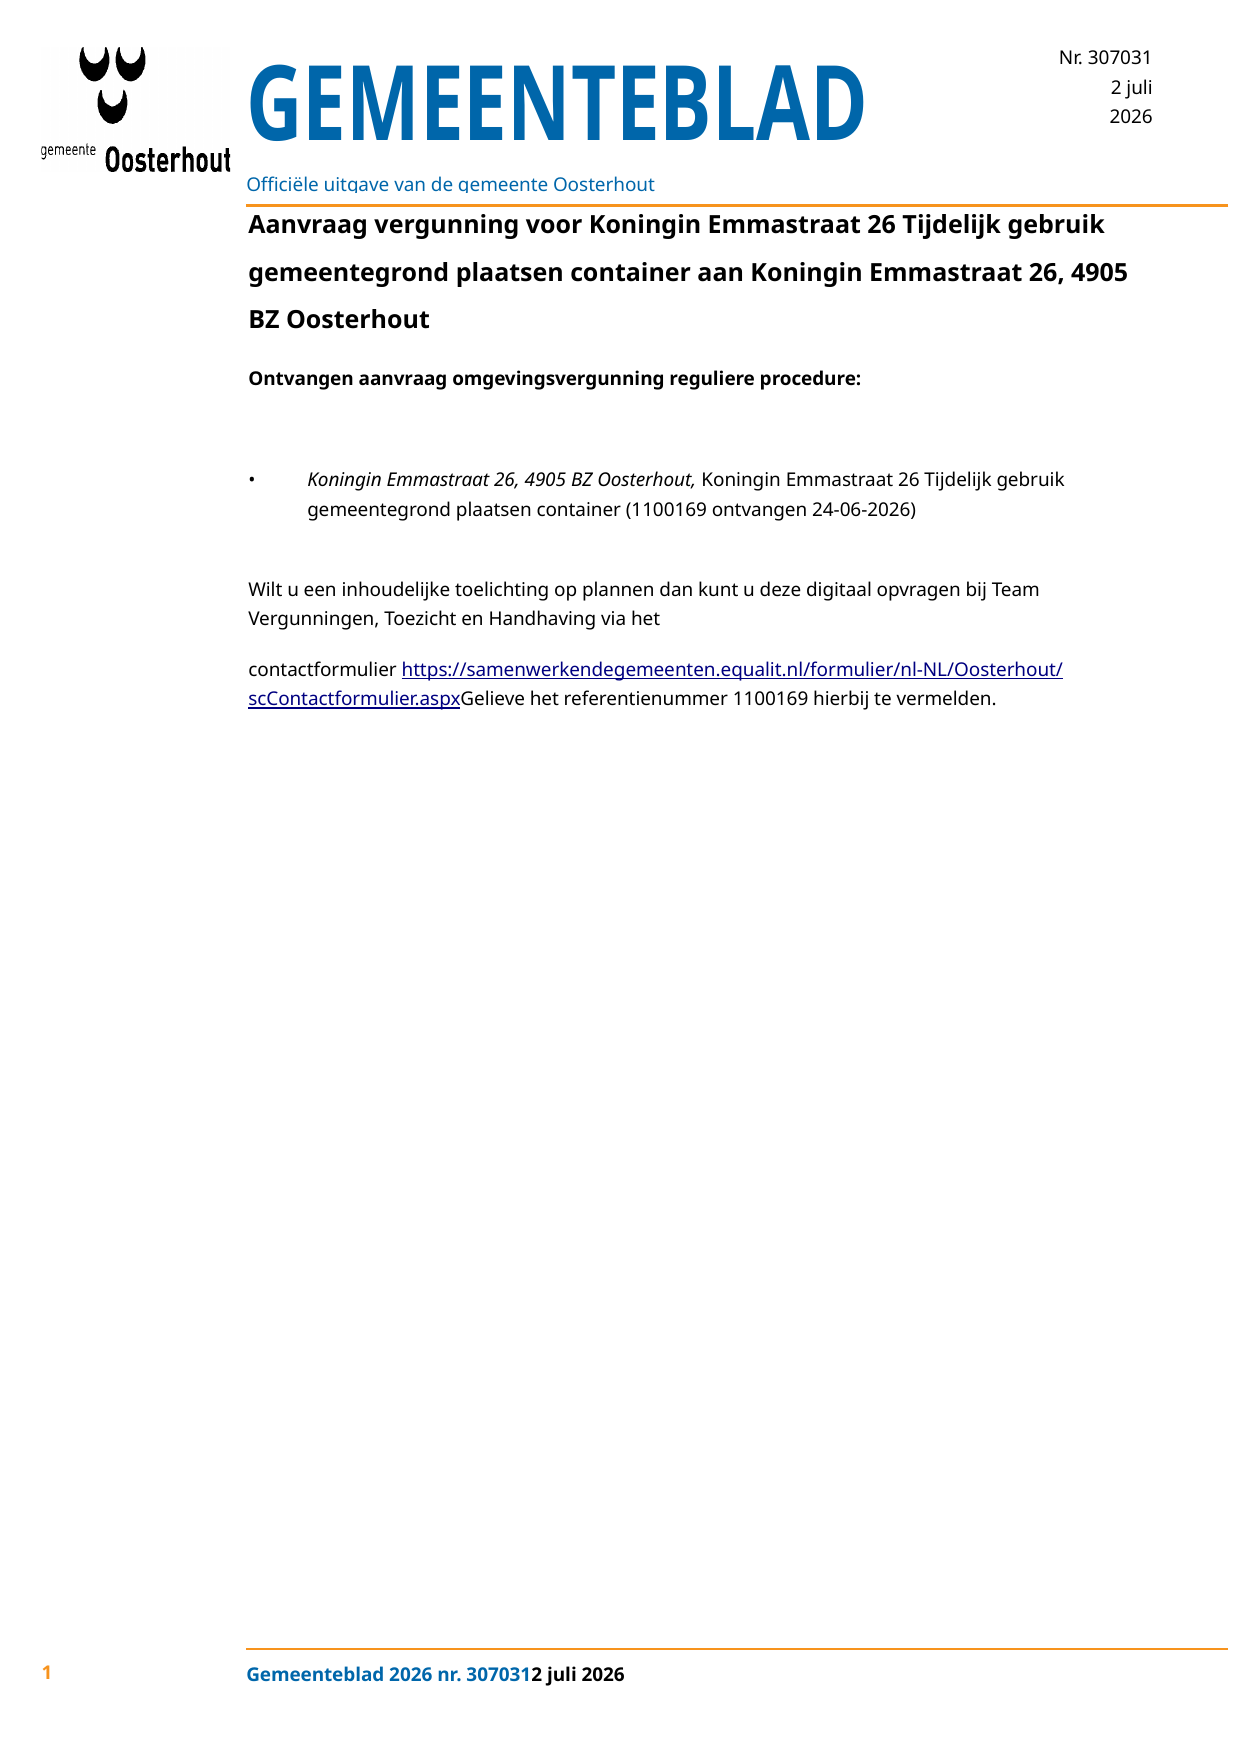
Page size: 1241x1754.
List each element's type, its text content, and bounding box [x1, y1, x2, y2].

text contactformulier https://samenwerkendegemeenten.equalit.nl/formulier/nl-NL/Oosterhout/scContactformulier.aspxGelieve het referentienummer 1100169 hierbij te vermelden. [248, 656, 1152, 711]
text Wilt u een inhoudelijke toelichting op plannen dan kunt u deze digitaal opvragen bij Team Vergunningen, Toezicht en Handhaving via het [248, 576, 1152, 631]
list Koningin Emmastraat 26, 4905 BZ Oosterhout, Koningin Emmastraat 26 Tijdelijk gebruik gemeentegrond plaatsen container (1100169 ontvangen 24-06-2026) [248, 466, 1152, 522]
text Ontvangen aanvraag omgevingsvergunning reguliere procedure: [248, 366, 1152, 391]
picture [41, 47, 231, 172]
text Aanvraag vergunning voor Koningin Emmastraat 26 Tijdelijk gebruik gemeentegrond plaatsen container aan Koningin Emmastraat 26, 4905 BZ Oosterhout [248, 207, 1152, 336]
